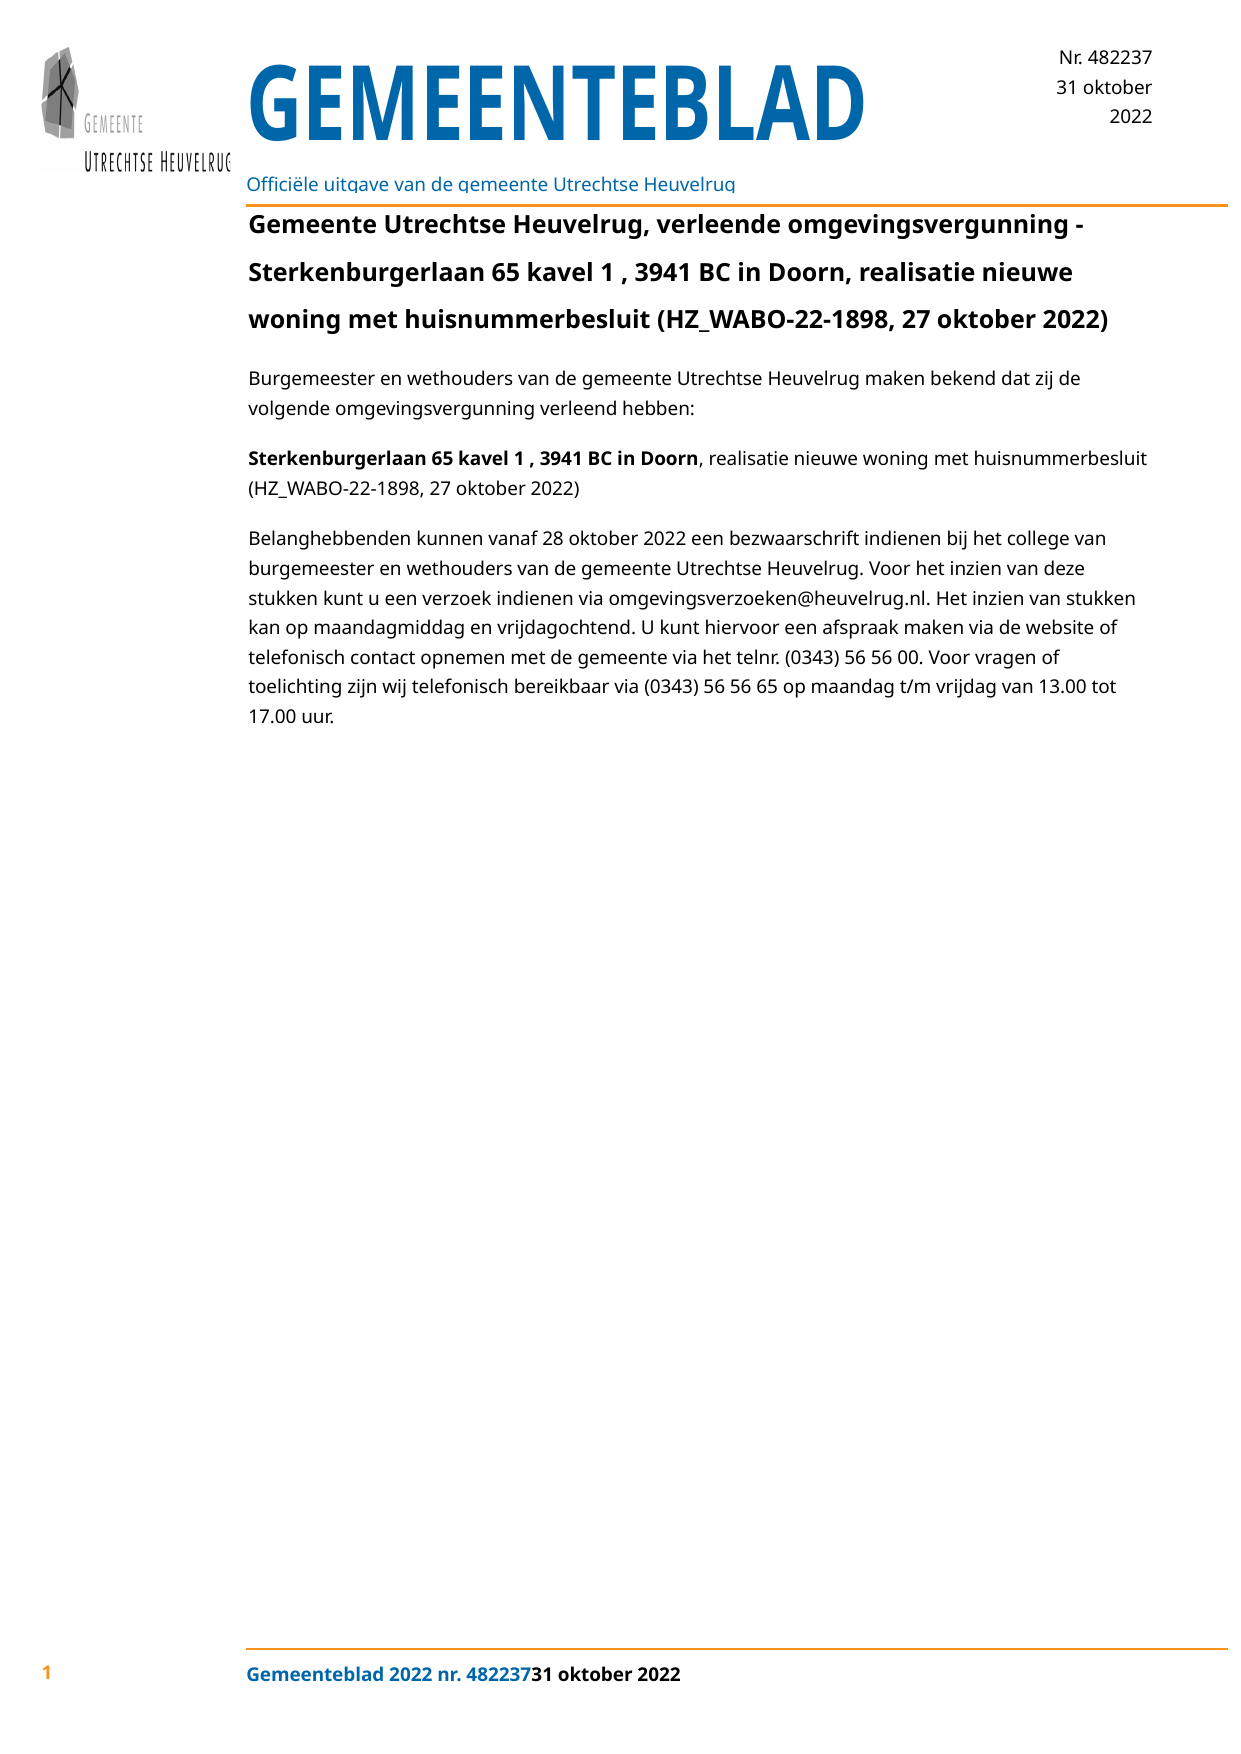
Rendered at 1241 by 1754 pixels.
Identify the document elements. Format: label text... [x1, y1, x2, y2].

text Belanghebbenden kunnen vanaf 28 oktober 2022 een bezwaarschrift indienen bij het college van burgemeester en wethouders van de gemeente Utrechtse Heuvelrug. Voor het inzien van deze stukken kunt u een verzoek indienen via omgevingsverzoeken@heuvelrug.nl. Het inzien van stukken kan op maandagmiddag en vrijdagochtend. U kunt hiervoor een afspraak maken via de website of telefonisch contact opnemen met de gemeente via het telnr. (0343) 56 56 00. Voor vragen of toelichting zijn wij telefonisch bereikbaar via (0343) 56 56 65 op maandag t/m vrijdag van 13.00 tot 17.00 uur. [248, 526, 1152, 729]
text Burgemeester en wethouders van de gemeente Utrechtse Heuvelrug maken bekend dat zij de volgende omgevingsvergunning verleend hebben: [248, 366, 1152, 421]
text Gemeente Utrechtse Heuvelrug, verleende omgevingsvergunning - Sterkenburgerlaan 65 kavel 1 , 3941 BC in Doorn, realisatie nieuwe woning met huisnummerbesluit (HZ_WABO-22-1898, 27 oktober 2022) [248, 207, 1152, 336]
text Sterkenburgerlaan 65 kavel 1 , 3941 BC in Doorn, realisatie nieuwe woning met huisnummerbesluit (HZ_WABO-22-1898, 27 oktober 2022) [248, 446, 1152, 501]
picture [41, 47, 231, 172]
